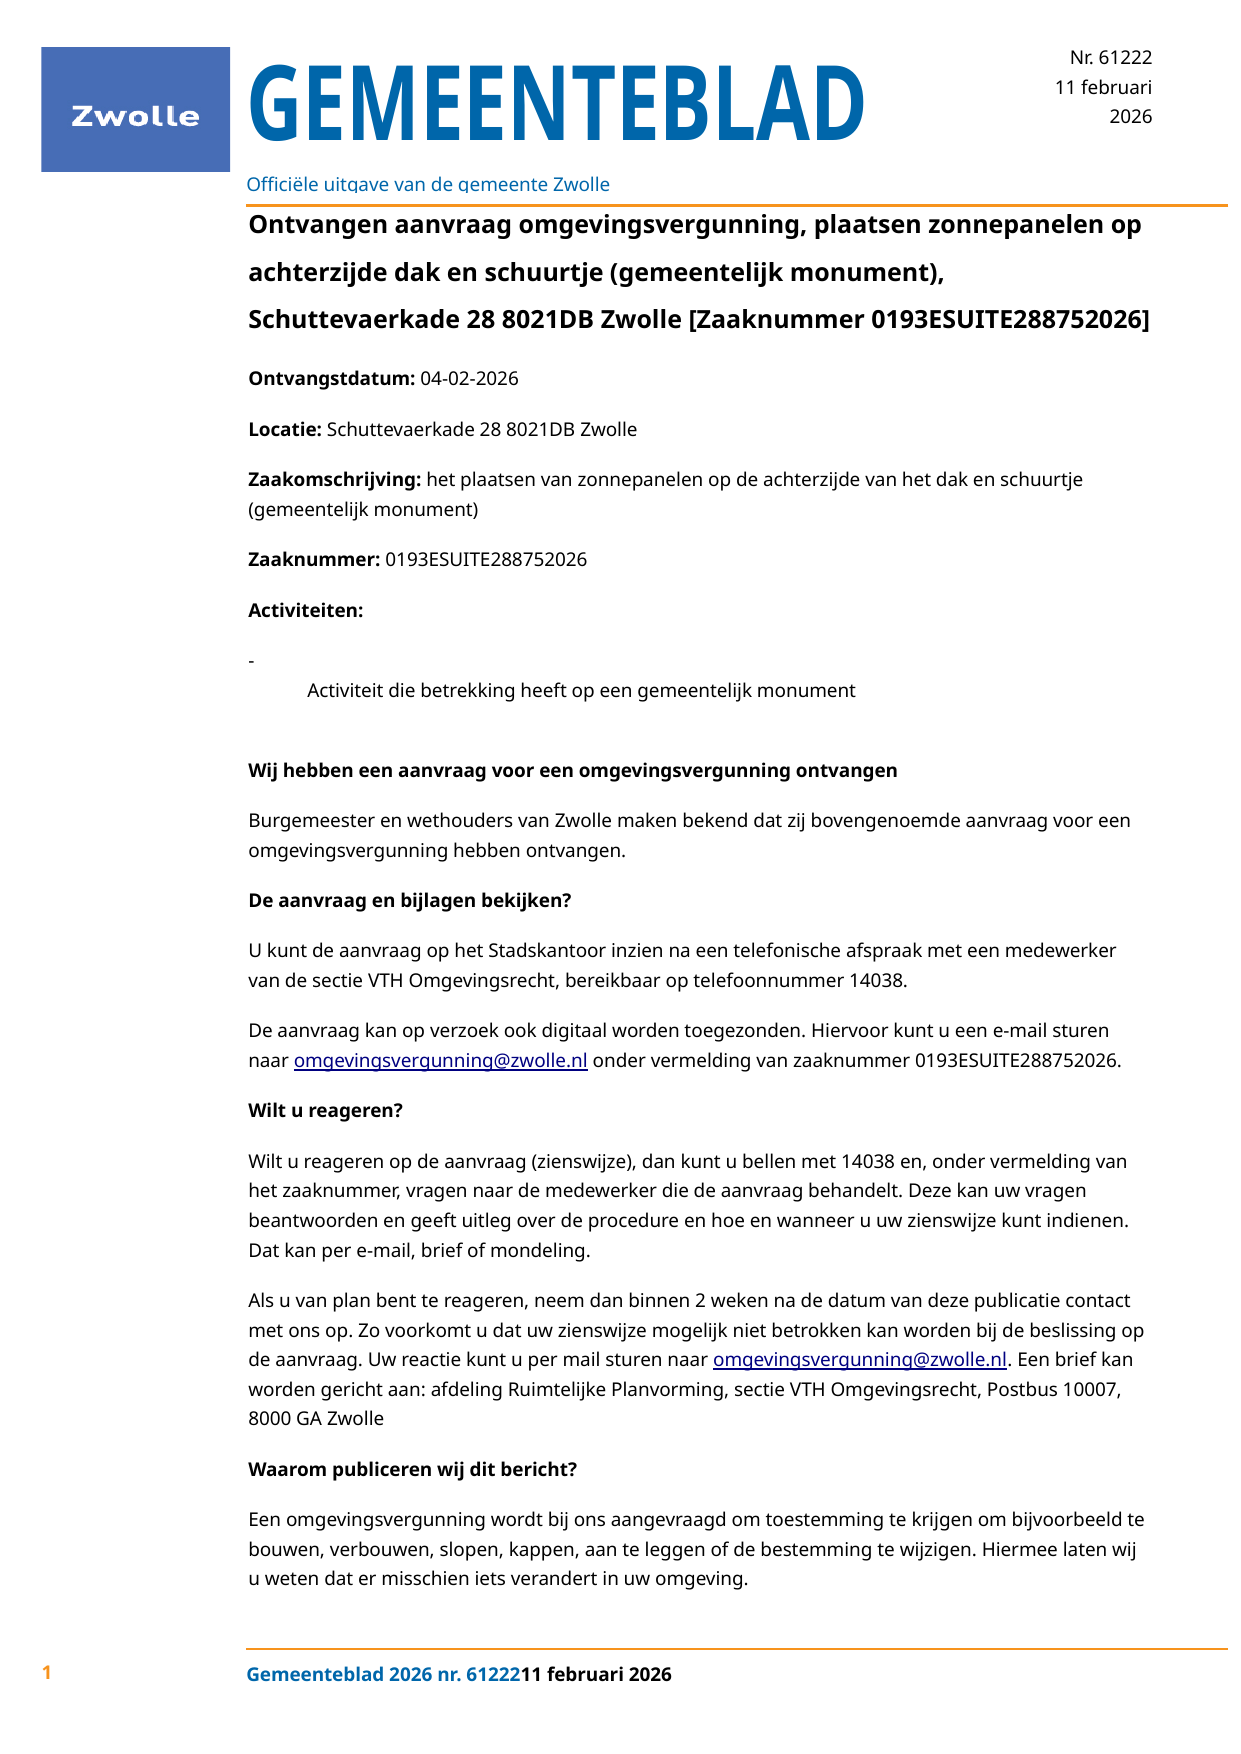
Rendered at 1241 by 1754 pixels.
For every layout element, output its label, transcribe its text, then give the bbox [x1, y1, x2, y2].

text Een omgevingsvergunning wordt bij ons aangevraagd om toestemming te krijgen om bijvoorbeeld te bouwen, verbouwen, slopen, kappen, aan te leggen of de bestemming te wijzigen. Hiermee laten wij u weten dat er misschien iets verandert in uw omgeving. [248, 1506, 1152, 1591]
text Burgemeester en wethouders van Zwolle maken bekend dat zij bovengenoemde aanvraag voor een omgevingsvergunning hebben ontvangen. [248, 807, 1152, 862]
text Wilt u reageren op de aanvraag (zienswijze), dan kunt u bellen met 14038 en, onder vermelding van het zaaknummer, vragen naar de medewerker die de aanvraag behandelt. Deze kan uw vragen beantwoorden en geeft uitleg over de procedure en hoe en wanneer u uw zienswijze kunt indienen. Dat kan per e-mail, brief of mondeling. [248, 1148, 1152, 1262]
text U kunt de aanvraag op het Stadskantoor inzien na een telefonische afspraak met een medewerker van de sectie VTH Omgevingsrecht, bereikbaar op telefoonnummer 14038. [248, 938, 1152, 993]
list Activiteit die betrekking heeft op een gemeentelijk monument [248, 677, 1152, 702]
picture [41, 47, 231, 172]
text Locatie: Schuttevaerkade 28 8021DB Zwolle [248, 416, 1152, 442]
text De aanvraag en bijlagen bekijken? [248, 887, 1152, 913]
text Wij hebben een aanvraag voor een omgevingsvergunning ontvangen [248, 757, 1152, 782]
text Waarom publiceren wij dit bericht? [248, 1456, 1152, 1482]
text Zaakomschrijving: het plaatsen van zonnepanelen op de achterzijde van het dak en schuurtje (gemeentelijk monument) [248, 466, 1152, 522]
text Ontvangen aanvraag omgevingsvergunning, plaatsen zonnepanelen op achterzijde dak en schuurtje (gemeentelijk monument), Schuttevaerkade 28 8021DB Zwolle [Zaaknummer 0193ESUITE288752026] [248, 207, 1152, 336]
text Zaaknummer: 0193ESUITE288752026 [248, 546, 1152, 572]
text Ontvangstdatum: 04-02-2026 [248, 366, 1152, 391]
text Activiteiten: [248, 597, 1152, 622]
text Wilt u reageren? [248, 1098, 1152, 1123]
text Als u van plan bent te reageren, neem dan binnen 2 weken na de datum van deze publicatie contact met ons op. Zo voorkomt u dat uw zienswijze mogelijk niet betrokken kan worden bij de beslissing op de aanvraag. Uw reactie kunt u per mail sturen naar omgevingsvergunning@zwolle.nl. Een brief kan worden gericht aan: afdeling Ruimtelijke Planvorming, sectie VTH Omgevingsrecht, Postbus 10007, 8000 GA Zwolle [248, 1287, 1152, 1431]
text De aanvraag kan op verzoek ook digitaal worden toegezonden. Hiervoor kunt u een e-mail sturen naar omgevingsvergunning@zwolle.nl onder vermelding van zaaknummer 0193ESUITE288752026. [248, 1018, 1152, 1073]
